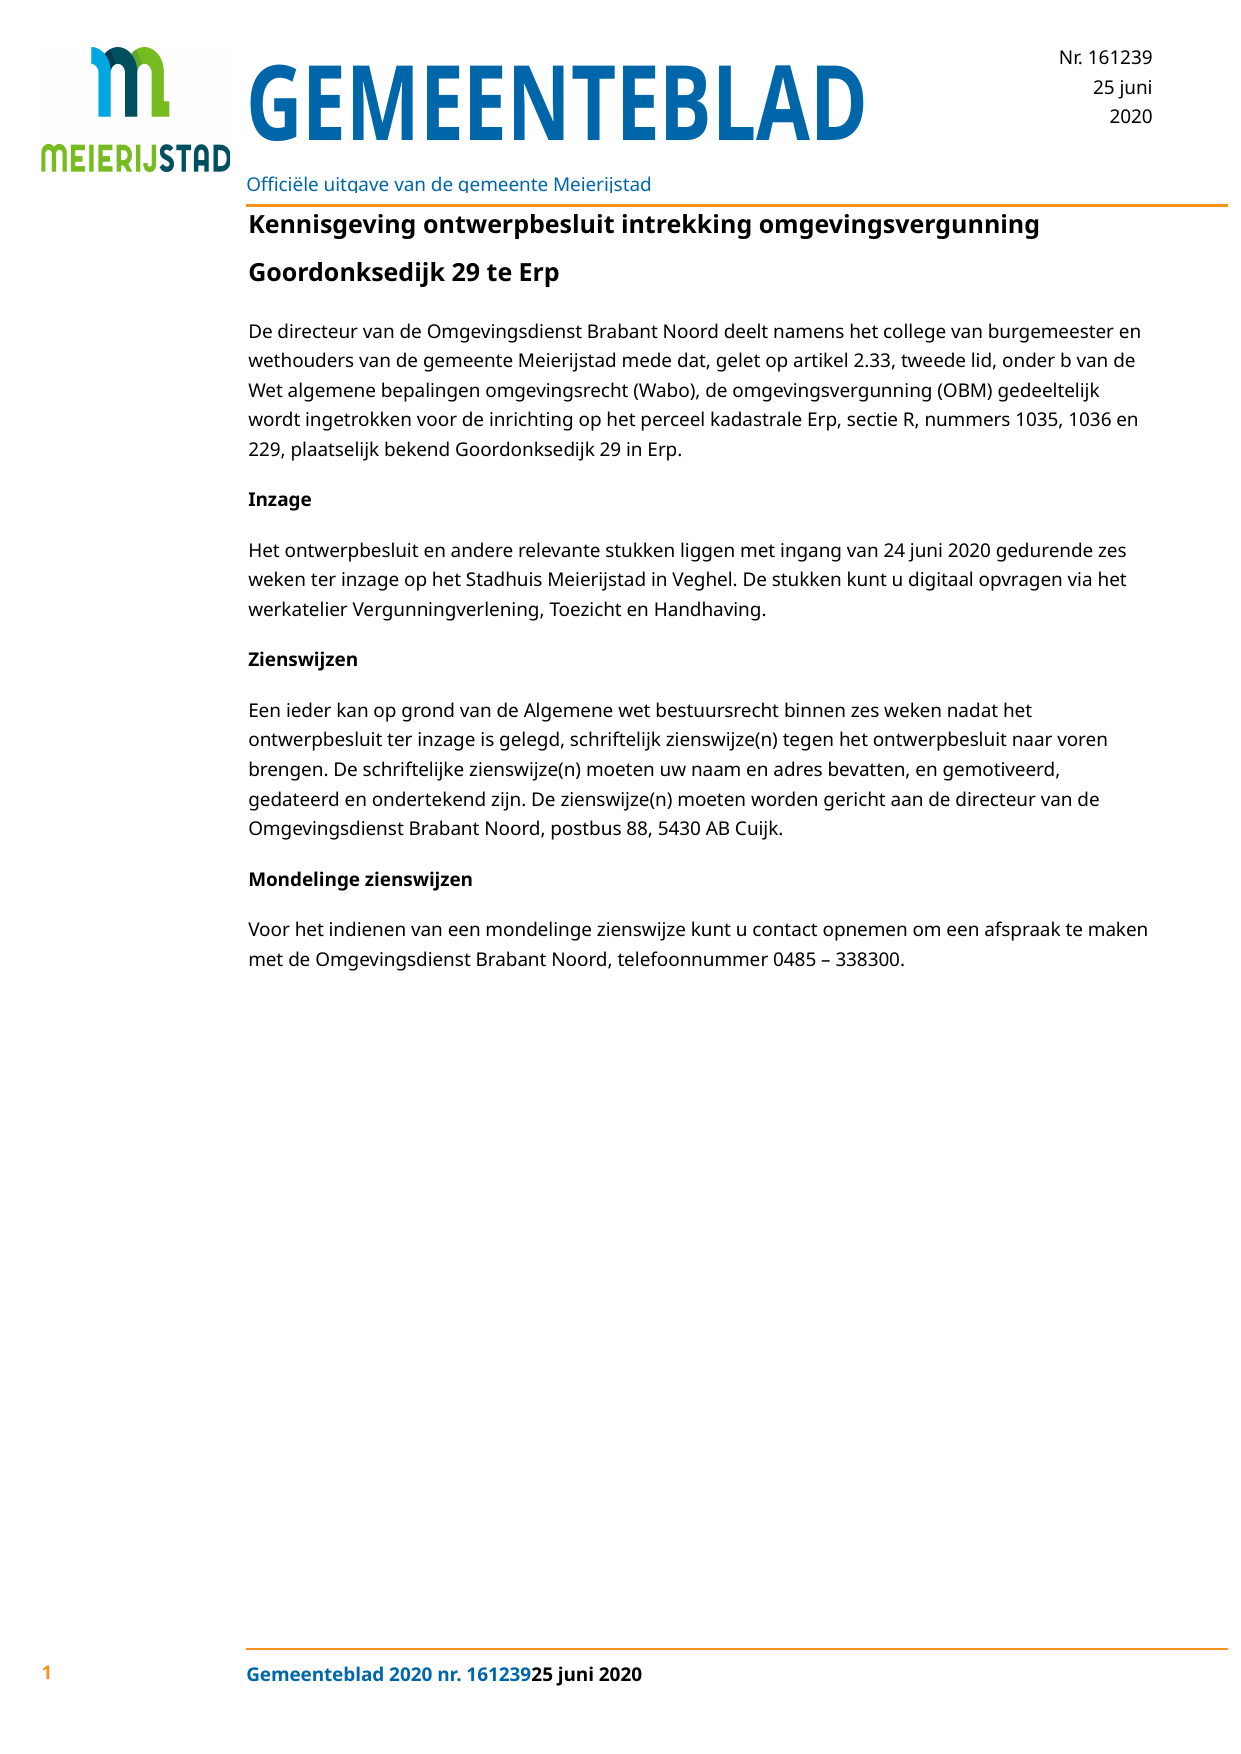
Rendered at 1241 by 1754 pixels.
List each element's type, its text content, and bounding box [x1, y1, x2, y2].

text De directeur van de Omgevingsdienst Brabant Noord deelt namens het college van burgemeester en wethouders van de gemeente Meierijstad mede dat, gelet op artikel 2.33, tweede lid, onder b van de Wet algemene bepalingen omgevingsrecht (Wabo), de omgevingsvergunning (OBM) gedeeltelijk wordt ingetrokken voor de inrichting op het perceel kadastrale Erp, sectie R, nummers 1035, 1036 en 229, plaatselijk bekend Goordonksedijk 29 in Erp. [248, 318, 1152, 462]
text Inzage [248, 487, 1152, 512]
text Kennisgeving ontwerpbesluit intrekking omgevingsvergunning Goordonksedijk 29 te Erp [248, 207, 1152, 288]
text Mondelinge zienswijzen [248, 866, 1152, 892]
text Een ieder kan op grond van de Algemene wet bestuursrecht binnen zes weken nadat het ontwerpbesluit ter inzage is gelegd, schriftelijk zienswijze(n) tegen het ontwerpbesluit naar voren brengen. De schriftelijke zienswijze(n) moeten uw naam en adres bevatten, en gemotiveerd, gedateerd en ondertekend zijn. De zienswijze(n) moeten worden gericht aan de directeur van de Omgevingsdienst Brabant Noord, postbus 88, 5430 AB Cuijk. [248, 697, 1152, 841]
picture [41, 47, 231, 172]
text Zienswijzen [248, 647, 1152, 672]
text Voor het indienen van een mondelinge zienswijze kunt u contact opnemen om een afspraak te maken met de Omgevingsdienst Brabant Noord, telefoonnummer 0485 – 338300. [248, 916, 1152, 972]
text Het ontwerpbesluit en andere relevante stukken liggen met ingang van 24 juni 2020 gedurende zes weken ter inzage op het Stadhuis Meierijstad in Veghel. De stukken kunt u digitaal opvragen via het werkatelier Vergunningverlening, Toezicht en Handhaving. [248, 537, 1152, 622]
